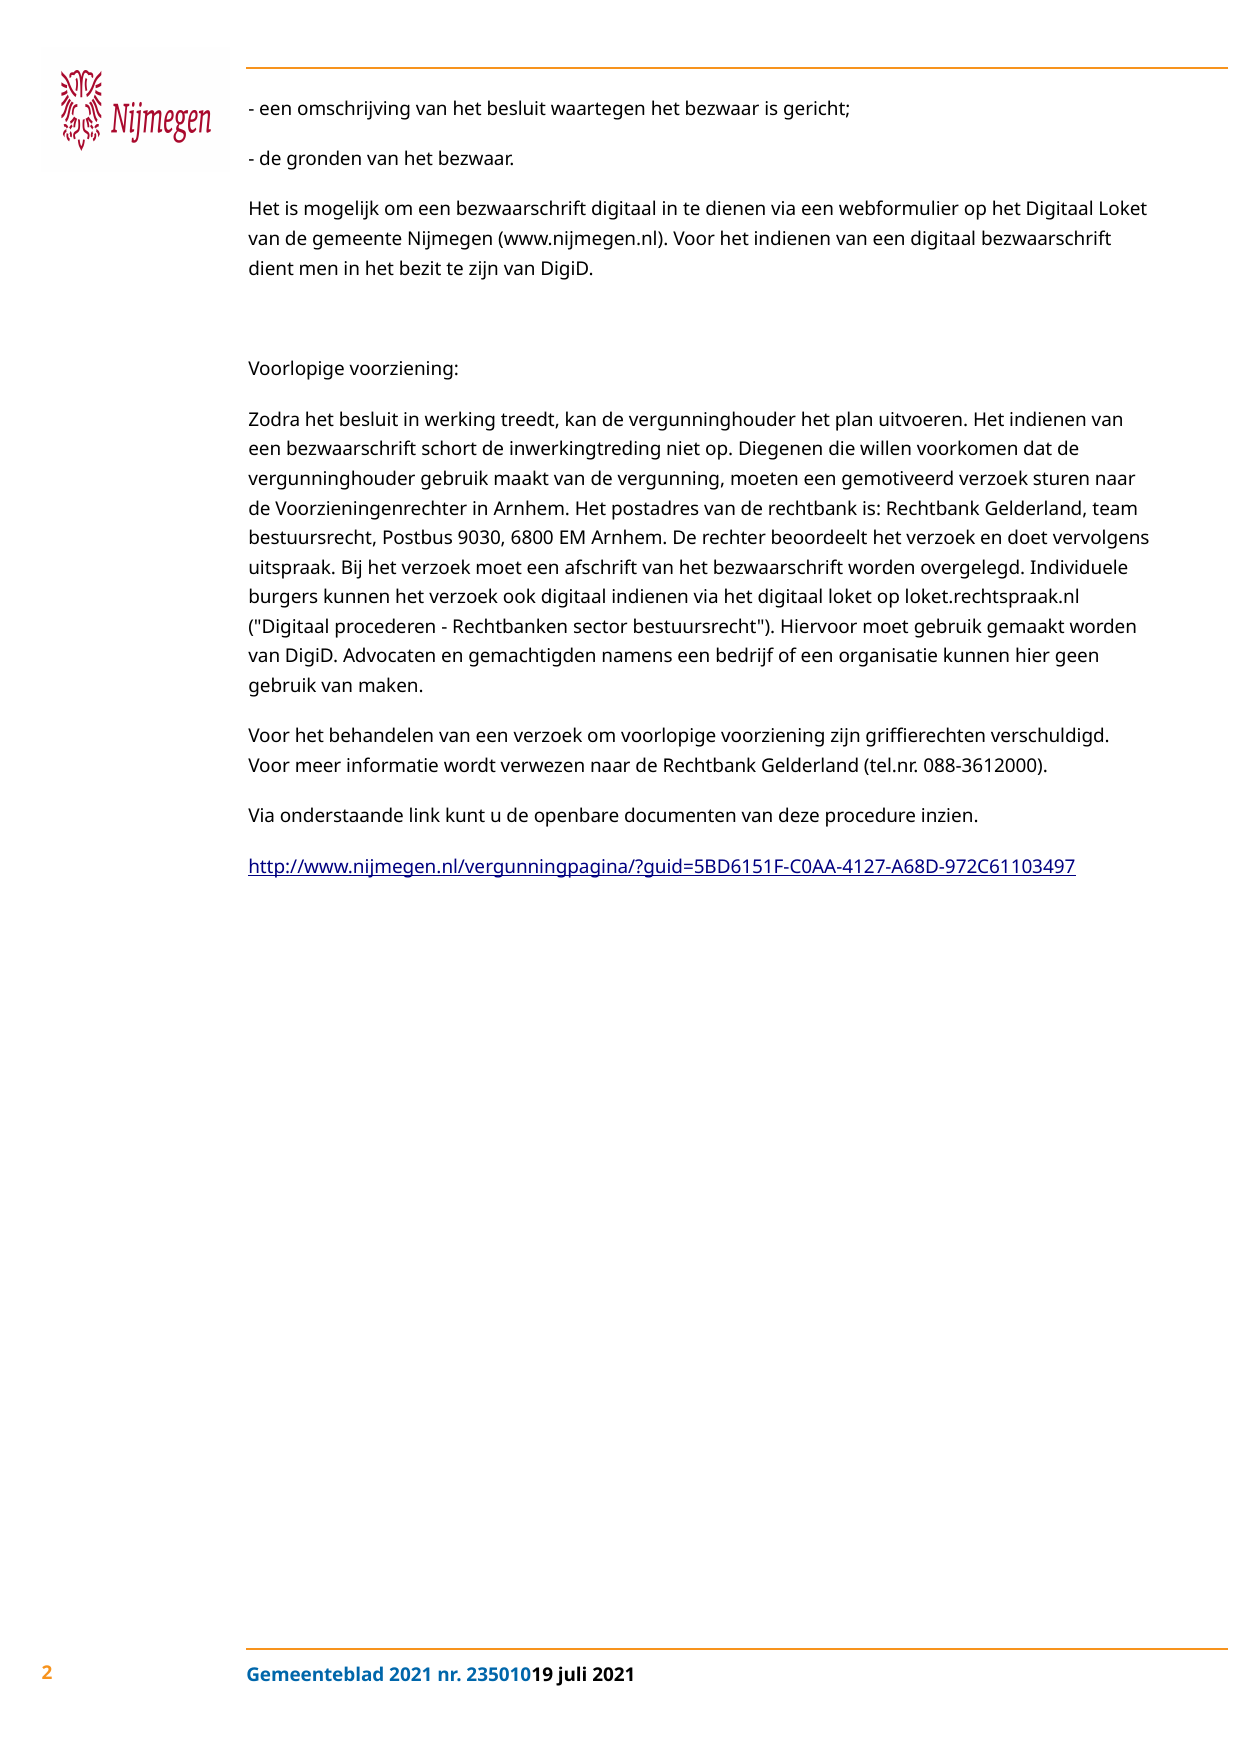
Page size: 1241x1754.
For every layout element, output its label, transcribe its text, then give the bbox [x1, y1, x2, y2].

picture [41, 47, 231, 172]
text Via onderstaande link kunt u de openbare documenten van deze procedure inzien. [248, 803, 1152, 828]
text Voorlopige voorziening: [248, 356, 1152, 381]
text Het is mogelijk om een bezwaarschrift digitaal in te dienen via een webformulier op het Digitaal Loket van de gemeente Nijmegen (www.nijmegen.nl). Voor het indienen van een digitaal bezwaarschrift dient men in het bezit te zijn van DigiD. [248, 196, 1152, 281]
text http://www.nijmegen.nl/vergunningpagina/?guid=5BD6151F-C0AA-4127-A68D-972C61103497 [248, 853, 1152, 879]
text Voor het behandelen van een verzoek om voorlopige voorziening zijn griffierechten verschuldigd. Voor meer informatie wordt verwezen naar de Rechtbank Gelderland (tel.nr. 088-3612000). [248, 723, 1152, 778]
text - een omschrijving van het besluit waartegen het bezwaar is gericht; [248, 95, 1152, 121]
text Zodra het besluit in werking treedt, kan de vergunninghouder het plan uitvoeren. Het indienen van een bezwaarschrift schort de inwerkingtreding niet op. Diegenen die willen voorkomen dat de vergunninghouder gebruik maakt van de vergunning, moeten een gemotiveerd verzoek sturen naar de Voorzieningenrechter in Arnhem. Het postadres van de rechtbank is: Rechtbank Gelderland, team bestuursrecht, Postbus 9030, 6800 EM Arnhem. De rechter beoordeelt het verzoek en doet vervolgens uitspraak. Bij het verzoek moet een afschrift van het bezwaarschrift worden overgelegd. Individuele burgers kunnen het verzoek ook digitaal indienen via het digitaal loket op loket.rechtspraak.nl ("Digitaal procederen - Rechtbanken sector bestuursrecht"). Hiervoor moet gebruik gemaakt worden van DigiD. Advocaten en gemachtigden namens een bedrijf of een organisatie kunnen hier geen gebruik van maken. [248, 406, 1152, 698]
text - de gronden van het bezwaar. [248, 145, 1152, 171]
